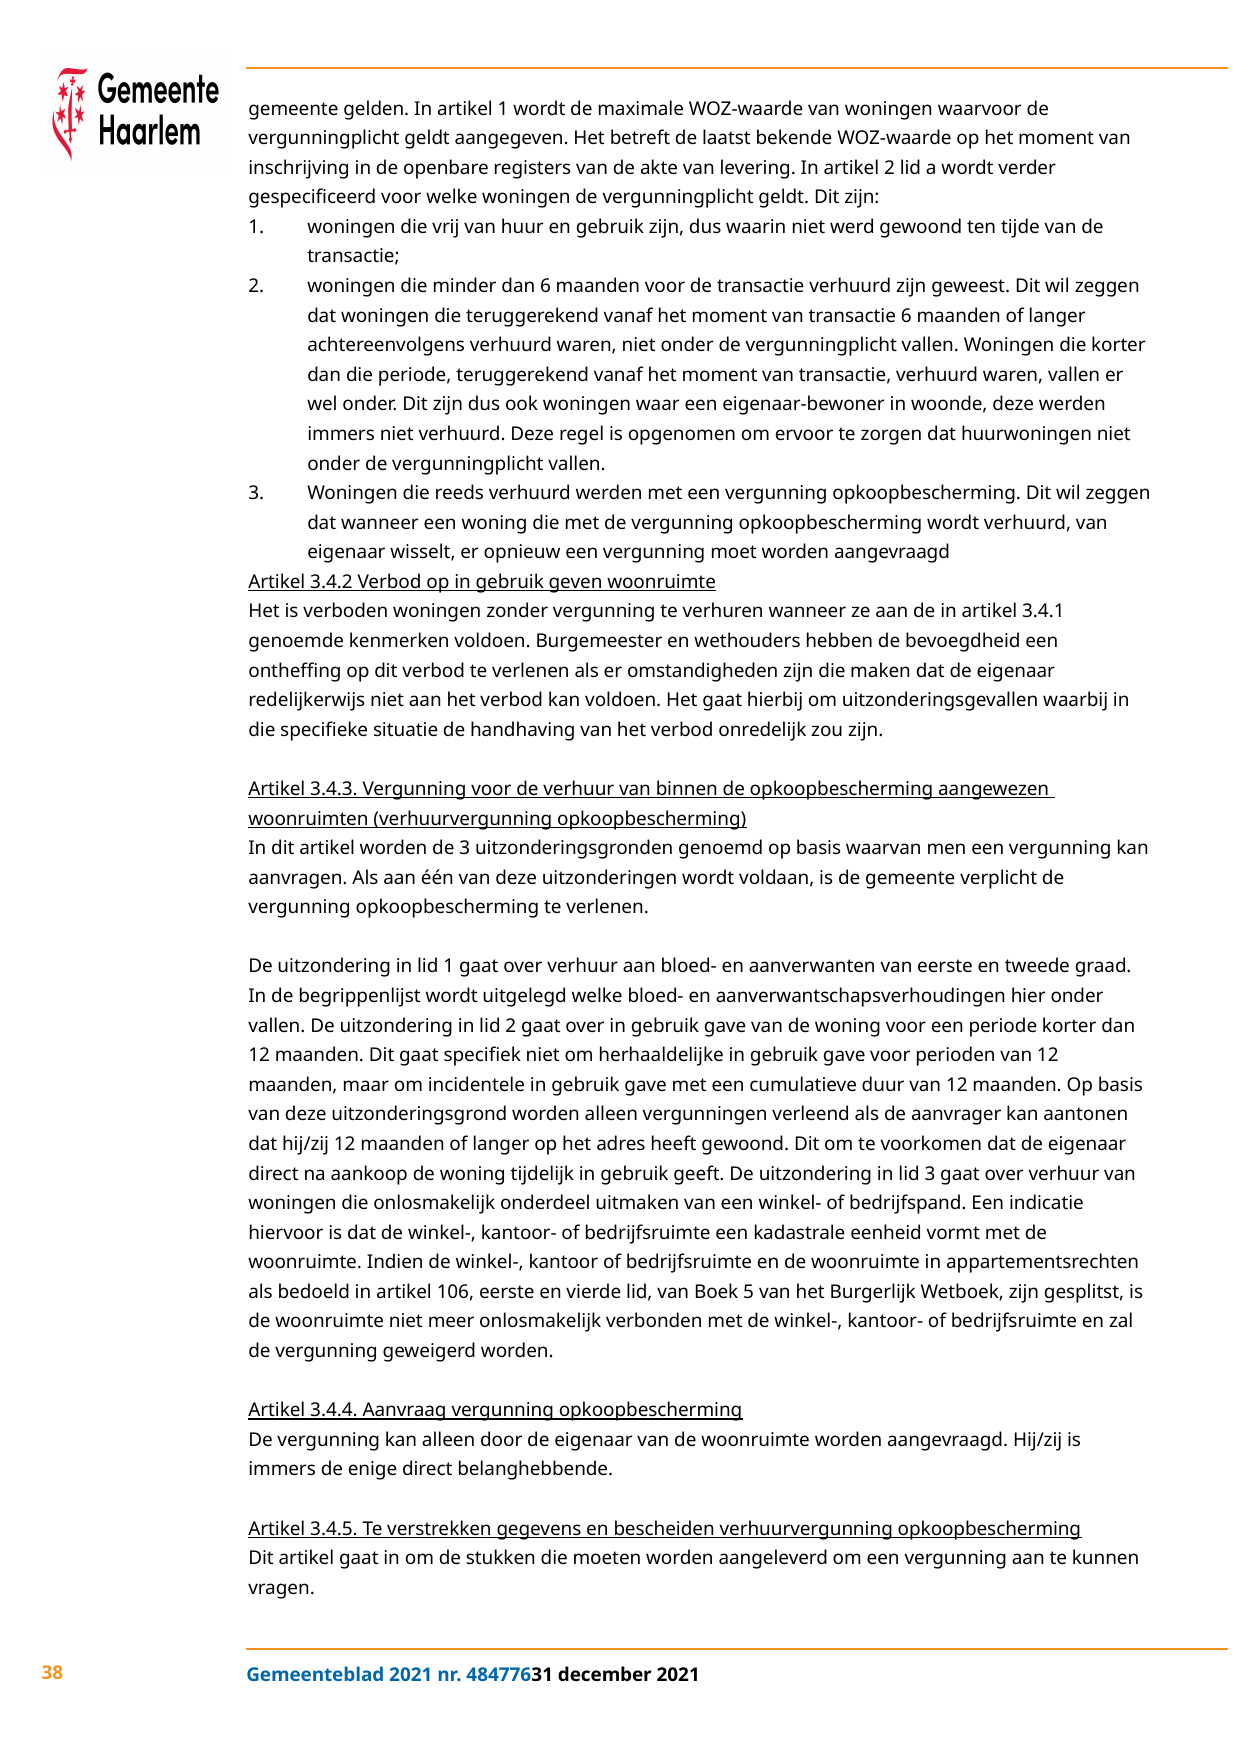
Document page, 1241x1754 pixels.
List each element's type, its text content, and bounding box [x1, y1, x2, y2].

text In dit artikel worden de 3 uitzonderingsgronden genoemd op basis waarvan men een vergunning kan aanvragen. Als aan één van deze uitzonderingen wordt voldaan, is de gemeente verplicht de vergunning opkoopbescherming te verlenen. [248, 834, 1152, 919]
text Artikel 3.4.3. Vergunning voor de verhuur van binnen de opkoopbescherming aangewezen woonruimten (verhuurvergunning opkoopbescherming) [248, 775, 1152, 831]
text Artikel 3.4.5. Te verstrekken gegevens en bescheiden verhuurvergunning opkoopbescherming [248, 1515, 1152, 1541]
list woningen die minder dan 6 maanden voor de transactie verhuurd zijn geweest. Dit wil zeggen dat woningen die teruggerekend vanaf het moment van transactie 6 maanden of langer achtereenvolgens verhuurd waren, niet onder de vergunningplicht vallen. Woningen die korter dan die periode, teruggerekend vanaf het moment van transactie, verhuurd waren, vallen er wel onder. Dit zijn dus ook woningen waar een eigenaar-bewoner in woonde, deze werden immers niet verhuurd. Deze regel is opgenomen om ervoor te zorgen dat huurwoningen niet onder de vergunningplicht vallen. [248, 272, 1152, 476]
text De vergunning kan alleen door de eigenaar van de woonruimte worden aangevraagd. Hij/zij is immers de enige direct belanghebbende. [248, 1426, 1152, 1481]
text Artikel 3.4.4. Aanvraag vergunning opkoopbescherming [248, 1396, 1152, 1422]
picture [41, 47, 231, 172]
text gemeente gelden. In artikel 1 wordt de maximale WOZ-waarde van woningen waarvoor de vergunningplicht geldt aangegeven. Het betreft de laatst bekende WOZ-waarde op het moment van inschrijving in de openbare registers van de akte van levering. In artikel 2 lid a wordt verder gespecificeerd voor welke woningen de vergunningplicht geldt. Dit zijn: [248, 95, 1152, 209]
list Woningen die reeds verhuurd werden met een vergunning opkoopbescherming. Dit wil zeggen dat wanneer een woning die met de vergunning opkoopbescherming wordt verhuurd, van eigenaar wisselt, er opnieuw een vergunning moet worden aangevraagd [248, 479, 1152, 564]
text De uitzondering in lid 1 gaat over verhuur aan bloed- en aanverwanten van eerste en tweede graad. In de begrippenlijst wordt uitgelegd welke bloed- en aanverwantschapsverhoudingen hier onder vallen. De uitzondering in lid 2 gaat over in gebruik gave van de woning voor een periode korter dan 12 maanden. Dit gaat specifiek niet om herhaaldelijke in gebruik gave voor perioden van 12 maanden, maar om incidentele in gebruik gave met een cumulatieve duur van 12 maanden. Op basis van deze uitzonderingsgrond worden alleen vergunningen verleend als de aanvrager kan aantonen dat hij/zij 12 maanden of langer op het adres heeft gewoond. Dit om te voorkomen dat de eigenaar direct na aankoop de woning tijdelijk in gebruik geeft. De uitzondering in lid 3 gaat over verhuur van woningen die onlosmakelijk onderdeel uitmaken van een winkel- of bedrijfspand. Een indicatie hiervoor is dat de winkel-, kantoor- of bedrijfsruimte een kadastrale eenheid vormt met de woonruimte. Indien de winkel-, kantoor of bedrijfsruimte en de woonruimte in appartementsrechten als bedoeld in artikel 106, eerste en vierde lid, van Boek 5 van het Burgerlijk Wetboek, zijn gesplitst, is de woonruimte niet meer onlosmakelijk verbonden met de winkel-, kantoor- of bedrijfsruimte en zal de vergunning geweigerd worden. [248, 953, 1152, 1363]
text Dit artikel gaat in om de stukken die moeten worden aangeleverd om een vergunning aan te kunnen vragen. [248, 1544, 1152, 1600]
text Artikel 3.4.2 Verbod op in gebruik geven woonruimte [248, 568, 1152, 594]
text Het is verboden woningen zonder vergunning te verhuren wanneer ze aan de in artikel 3.4.1 genoemde kenmerken voldoen. Burgemeester en wethouders hebben de bevoegdheid een ontheffing op dit verbod te verlenen als er omstandigheden zijn die maken dat de eigenaar redelijkerwijs niet aan het verbod kan voldoen. Het gaat hierbij om uitzonderingsgevallen waarbij in die specifieke situatie de handhaving van het verbod onredelijk zou zijn. [248, 598, 1152, 742]
list woningen die vrij van huur en gebruik zijn, dus waarin niet werd gewoond ten tijde van de transactie; [248, 213, 1152, 268]
